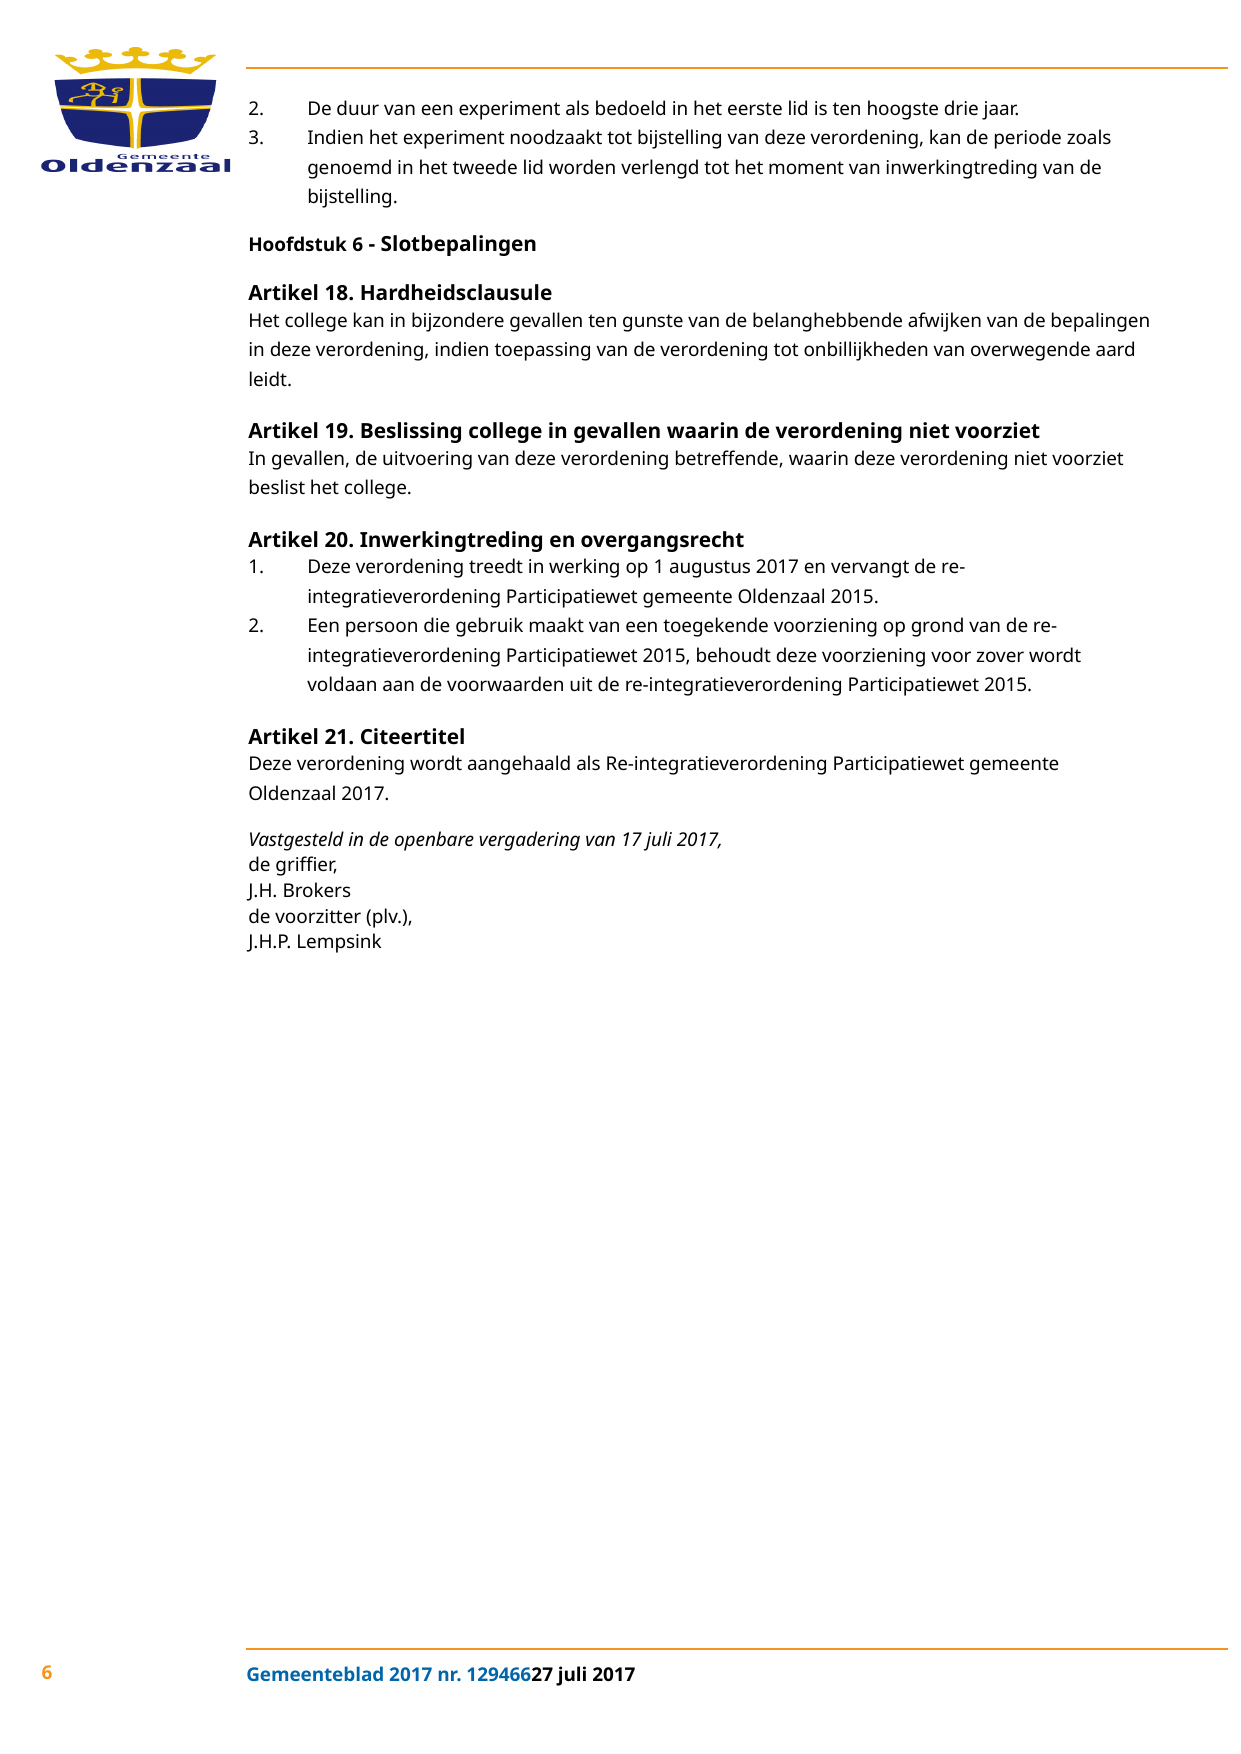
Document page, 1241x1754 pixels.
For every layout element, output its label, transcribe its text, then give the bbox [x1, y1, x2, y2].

list Een persoon die gebruik maakt van een toegekende voorziening op grond van de re-integratieverordening Participatiewet 2015, behoudt deze voorziening voor zover wordt voldaan aan de voorwaarden uit de re-integratieverordening Participatiewet 2015. [248, 612, 1152, 697]
text de griffier, [248, 851, 1152, 877]
text Artikel 19. Beslissing college in gevallen waarin de verordening niet voorziet [248, 416, 1152, 445]
text J.H.P. Lempsink [248, 929, 1152, 954]
list De duur van een experiment als bedoeld in het eerste lid is ten hoogste drie jaar. [248, 95, 1152, 121]
text In gevallen, de uitvoering van deze verordening betreffende, waarin deze verordening niet voorziet beslist het college. [248, 445, 1152, 500]
picture [41, 47, 231, 172]
list Indien het experiment noodzaakt tot bijstelling van deze verordening, kan de periode zoals genoemd in het tweede lid worden verlengd tot het moment van inwerkingtreding van de bijstelling. [248, 124, 1152, 209]
text J.H. Brokers [248, 877, 1152, 903]
text Het college kan in bijzondere gevallen ten gunste van de belanghebbende afwijken van de bepalingen in deze verordening, indien toepassing van de verordening tot onbillijkheden van overwegende aard leidt. [248, 307, 1152, 392]
text Vastgesteld in de openbare vergadering van 17 juli 2017, [248, 826, 1152, 851]
text Artikel 21. Citeertitel [248, 722, 1152, 751]
list Deze verordening treedt in werking op 1 augustus 2017 en vervangt de re-integratieverordening Participatiewet gemeente Oldenzaal 2015. [248, 553, 1152, 609]
text Artikel 18. Hardheidsclausule [248, 278, 1152, 307]
text Hoofdstuk 6 - Slotbepalingen [248, 229, 1152, 258]
text de voorzitter (plv.), [248, 903, 1152, 929]
text Artikel 20. Inwerkingtreding en overgangsrecht [248, 525, 1152, 553]
text Deze verordening wordt aangehaald als Re-integratieverordening Participatiewet gemeente Oldenzaal 2017. [248, 751, 1152, 806]
